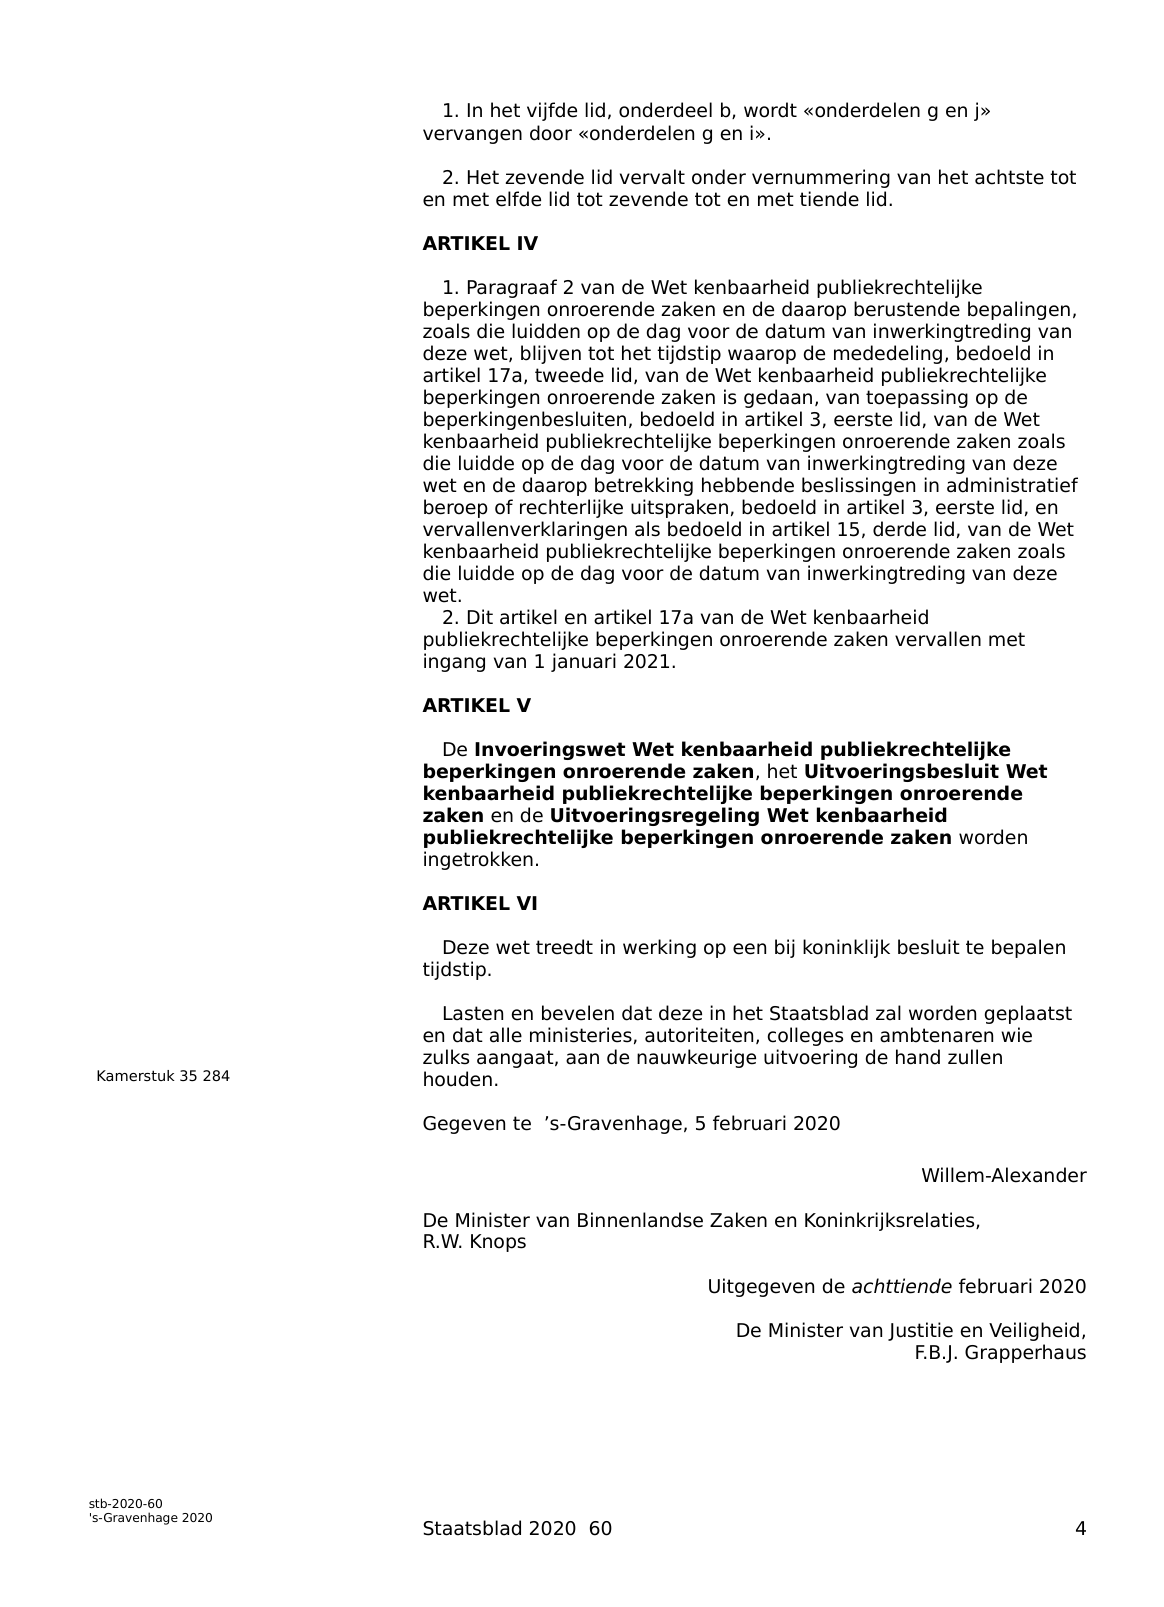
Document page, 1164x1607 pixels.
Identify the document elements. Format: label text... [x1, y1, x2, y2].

text De Minister van Justitie en Veiligheid, F.B.J. Grapperhaus [422, 1320, 1087, 1364]
text Kamerstuk 35 284 [77, 1068, 396, 1085]
text 's-Gravenhage 2020 [88, 1511, 323, 1525]
text 2. Het zevende lid vervalt onder vernummering van het achtste tot en met elfde lid tot zevende tot en met tiende lid. [422, 167, 1087, 211]
text 1. In het vijfde lid, onderdeel b, wordt «onderdelen g en j» vervangen door «onderdelen g en i». [422, 100, 1087, 144]
subtitle ARTIKEL VI [422, 893, 1087, 915]
text Lasten en bevelen dat deze in het Staatsblad zal worden geplaatst en dat alle ministeries, autoriteiten, colleges en ambtenaren wie zulks aangaat, aan de nauwkeurige uitvoering de hand zullen houden. [422, 1003, 1087, 1091]
text De Minister van Binnenlandse Zaken en Koninkrijksrelaties, R.W. Knops [422, 1209, 1087, 1253]
text 1. Paragraaf 2 van de Wet kenbaarheid publiekrechtelijke beperkingen onroerende zaken en de daarop berustende bepalingen, zoals die luidden op de dag voor de datum van inwerkingtreding van deze wet, blijven tot het tijdstip waarop de mededeling, bedoeld in artikel 17a, tweede lid, van de Wet kenbaarheid publiekrechtelijke beperkingen onroerende zaken is gedaan, van toepassing op de beperkingenbesluiten, bedoeld in artikel 3, eerste lid, van de Wet kenbaarheid publiekrechtelijke beperkingen onroerende zaken zoals die luidde op de dag voor de datum van inwerkingtreding van deze wet en de daarop betrekking hebbende beslissingen in administratief beroep of rechterlijke uitspraken, bedoeld in artikel 3, eerste lid, en vervallenverklaringen als bedoeld in artikel 15, derde lid, van de Wet kenbaarheid publiekrechtelijke beperkingen onroerende zaken zoals die luidde op de dag voor de datum van inwerkingtreding van deze wet. [422, 277, 1087, 607]
text Gegeven te ’s-Gravenhage, 5 februari 2020 [422, 1113, 1087, 1135]
text stb-2020-60 [88, 1497, 323, 1511]
text Deze wet treedt in werking op een bij koninklijk besluit te bepalen tijdstip. [422, 937, 1087, 981]
text 2. Dit artikel en artikel 17a van de Wet kenbaarheid publiekrechtelijke beperkingen onroerende zaken vervallen met ingang van 1 januari 2021. [422, 607, 1087, 672]
text Willem-Alexander [422, 1165, 1087, 1187]
subtitle ARTIKEL V [422, 695, 1087, 717]
subtitle ARTIKEL IV [422, 233, 1087, 255]
text Uitgegeven de achttiende februari 2020 [422, 1276, 1087, 1298]
text De Invoeringswet Wet kenbaarheid publiekrechtelijke beperkingen onroerende zaken, het Uitvoeringsbesluit Wet kenbaarheid publiekrechtelijke beperkingen onroerende zaken en de Uitvoeringsregeling Wet kenbaarheid publiekrechtelijke beperkingen onroerende zaken worden ingetrokken. [422, 739, 1087, 871]
